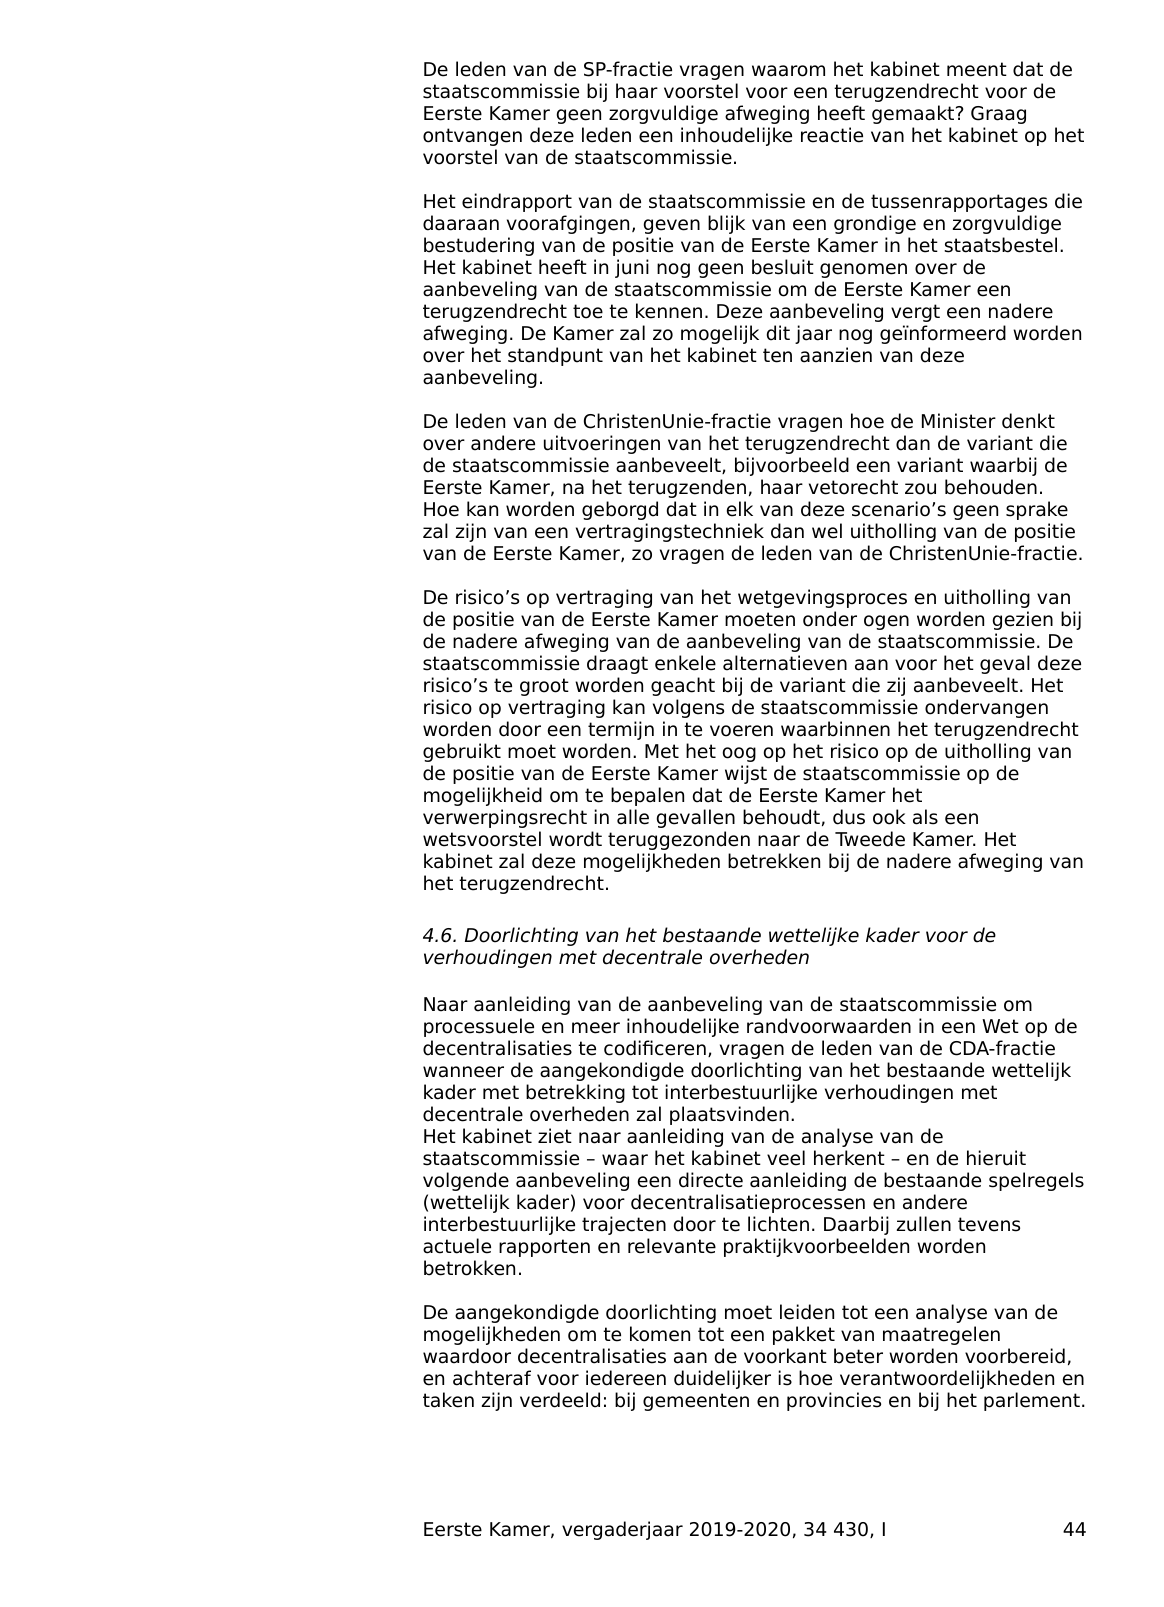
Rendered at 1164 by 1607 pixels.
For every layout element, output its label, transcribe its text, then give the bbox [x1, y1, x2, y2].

text De aangekondigde doorlichting moet leiden tot een analyse van de mogelijkheden om te komen tot een pakket van maatregelen waardoor decentralisaties aan de voorkant beter worden voorbereid, en achteraf voor iedereen duidelijker is hoe verantwoordelijkheden en taken zijn verdeeld: bij gemeenten en provincies en bij het parlement. [422, 1302, 1087, 1412]
text Het eindrapport van de staatscommissie en de tussenrapportages die daaraan voorafgingen, geven blijk van een grondige en zorgvuldige bestudering van de positie van de Eerste Kamer in het staatsbestel. Het kabinet heeft in juni nog geen besluit genomen over de aanbeveling van de staatscommissie om de Eerste Kamer een terugzendrecht toe te kennen. Deze aanbeveling vergt een nadere afweging. De Kamer zal zo mogelijk dit jaar nog geïnformeerd worden over het standpunt van het kabinet ten aanzien van deze aanbeveling. [422, 191, 1087, 389]
text De risico’s op vertraging van het wetgevingsproces en uitholling van de positie van de Eerste Kamer moeten onder ogen worden gezien bij de nadere afweging van de aanbeveling van de staatscommissie. De staatscommissie draagt enkele alternatieven aan voor het geval deze risico’s te groot worden geacht bij de variant die zij aanbeveelt. Het risico op vertraging kan volgens de staatscommissie ondervangen worden door een termijn in te voeren waarbinnen het terugzendrecht gebruikt moet worden. Met het oog op het risico op de uitholling van de positie van de Eerste Kamer wijst de staatscommissie op de mogelijkheid om te bepalen dat de Eerste Kamer het verwerpingsrecht in alle gevallen behoudt, dus ook als een wetsvoorstel wordt teruggezonden naar de Tweede Kamer. Het kabinet zal deze mogelijkheden betrekken bij de nadere afweging van het terugzendrecht. [422, 587, 1087, 895]
text Het kabinet ziet naar aanleiding van de analyse van de staatscommissie – waar het kabinet veel herkent – en de hieruit volgende aanbeveling een directe aanleiding de bestaande spelregels (wettelijk kader) voor decentralisatieprocessen en andere interbestuurlijke trajecten door te lichten. Daarbij zullen tevens actuele rapporten en relevante praktijkvoorbeelden worden betrokken. [422, 1126, 1087, 1279]
subtitle 4.6. Doorlichting van het bestaande wettelijke kader voor de verhoudingen met decentrale overheden [422, 925, 1087, 969]
text Naar aanleiding van de aanbeveling van de staatscommissie om processuele en meer inhoudelijke randvoorwaarden in een Wet op de decentralisaties te codificeren, vragen de leden van de CDA-fractie wanneer de aangekondigde doorlichting van het bestaande wettelijk kader met betrekking tot interbestuurlijke verhoudingen met decentrale overheden zal plaatsvinden. [422, 994, 1087, 1126]
text De leden van de SP-fractie vragen waarom het kabinet meent dat de staatscommissie bij haar voorstel voor een terugzendrecht voor de Eerste Kamer geen zorgvuldige afweging heeft gemaakt? Graag ontvangen deze leden een inhoudelijke reactie van het kabinet op het voorstel van de staatscommissie. [422, 59, 1087, 169]
text De leden van de ChristenUnie-fractie vragen hoe de Minister denkt over andere uitvoeringen van het terugzendrecht dan de variant die de staatscommissie aanbeveelt, bijvoorbeeld een variant waarbij de Eerste Kamer, na het terugzenden, haar vetorecht zou behouden. Hoe kan worden geborgd dat in elk van deze scenario’s geen sprake zal zijn van een vertragingstechniek dan wel uitholling van de positie van de Eerste Kamer, zo vragen de leden van de ChristenUnie-fractie. [422, 411, 1087, 565]
